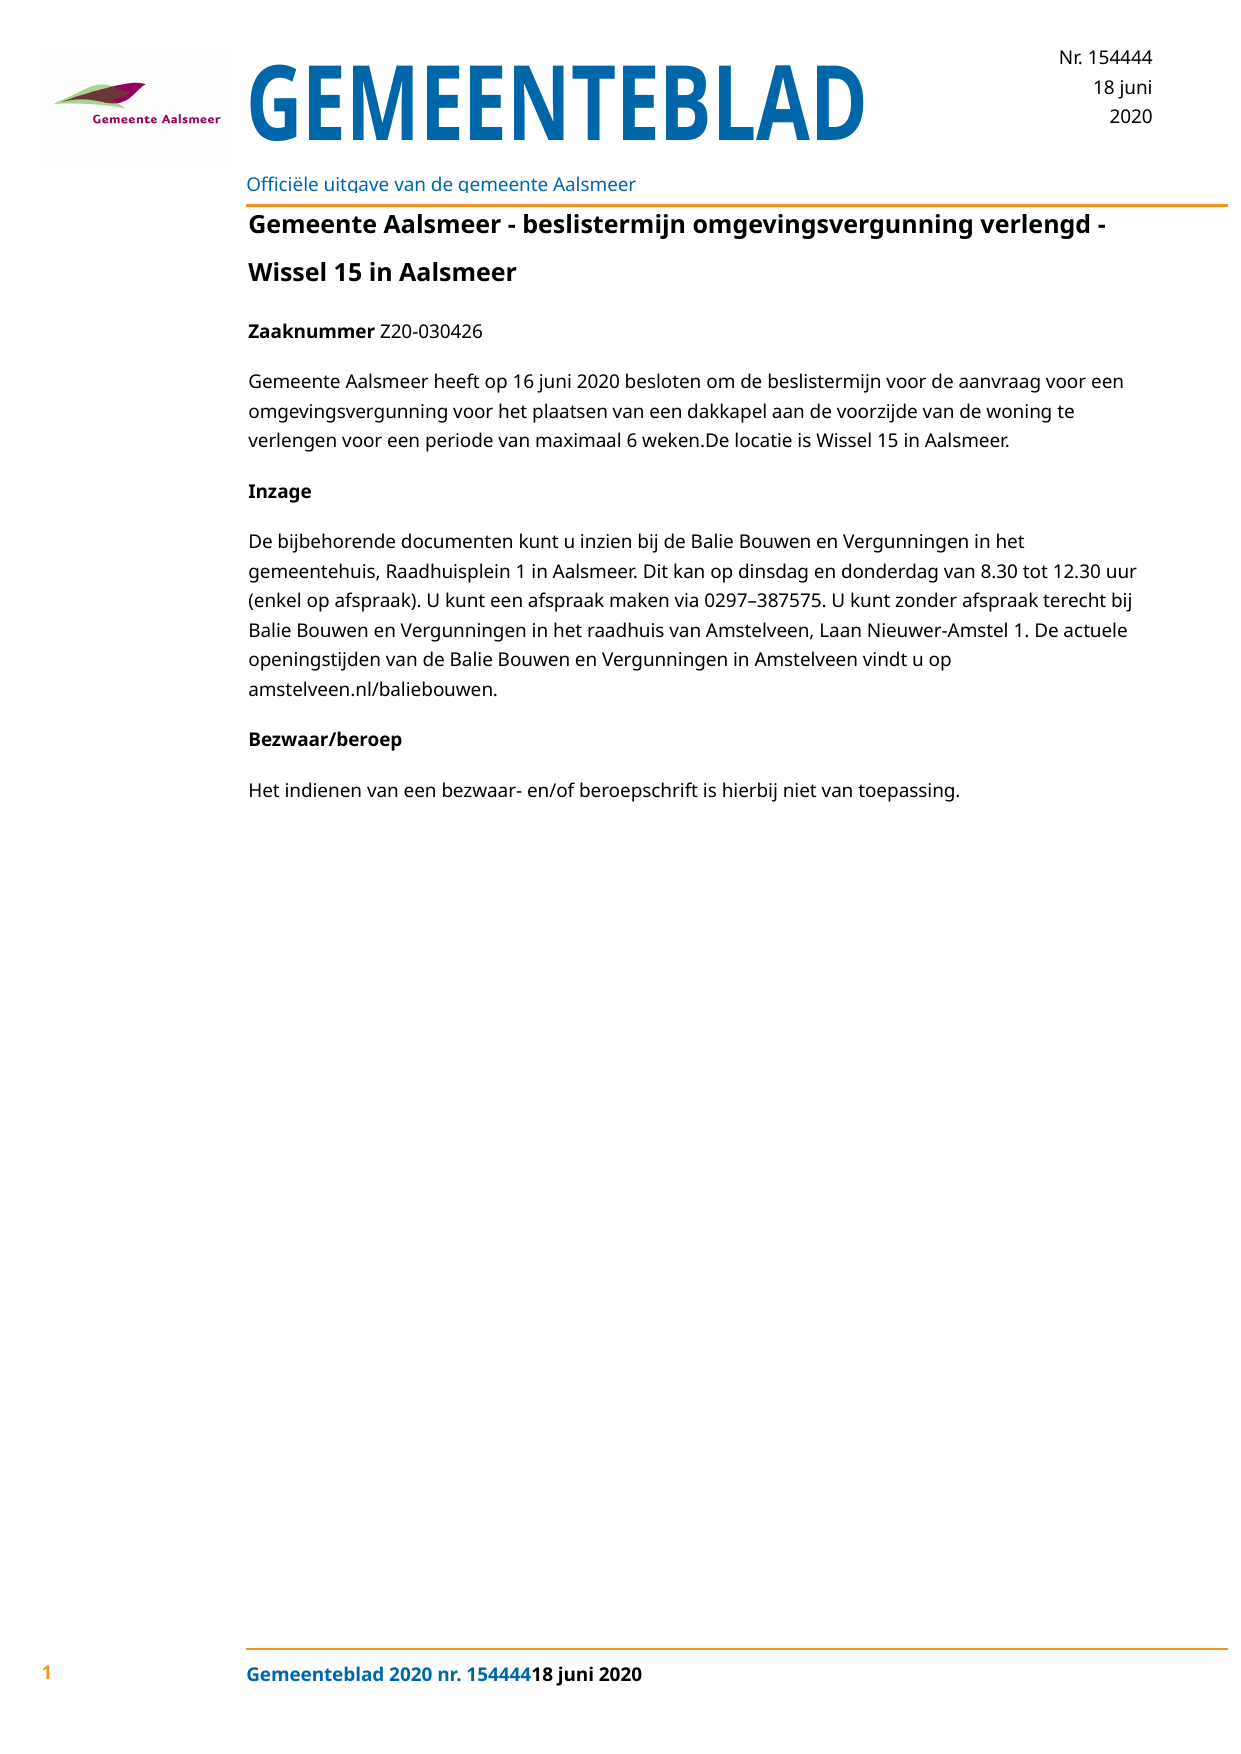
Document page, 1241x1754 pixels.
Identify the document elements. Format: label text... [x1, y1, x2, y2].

text Gemeente Aalsmeer heeft op 16 juni 2020 besloten om de beslistermijn voor de aanvraag voor een omgevingsvergunning voor het plaatsen van een dakkapel aan de voorzijde van de woning te verlengen voor een periode van maximaal 6 weken.De locatie is Wissel 15 in Aalsmeer. [248, 368, 1152, 453]
picture [41, 47, 231, 172]
text Inzage [248, 478, 1152, 504]
text Bezwaar/beroep [248, 727, 1152, 752]
text Zaaknummer Z20-030426 [248, 318, 1152, 344]
text Het indienen van een bezwaar- en/of beroepschrift is hierbij niet van toepassing. [248, 777, 1152, 803]
text De bijbehorende documenten kunt u inzien bij de Balie Bouwen en Vergunningen in het gemeentehuis, Raadhuisplein 1 in Aalsmeer. Dit kan op dinsdag en donderdag van 8.30 tot 12.30 uur (enkel op afspraak). U kunt een afspraak maken via 0297–387575. U kunt zonder afspraak terecht bij Balie Bouwen en Vergunningen in het raadhuis van Amstelveen, Laan Nieuwer-Amstel 1. De actuele openingstijden van de Balie Bouwen en Vergunningen in Amstelveen vindt u op amstelveen.nl/baliebouwen. [248, 528, 1152, 702]
text Gemeente Aalsmeer - beslistermijn omgevingsvergunning verlengd - Wissel 15 in Aalsmeer [248, 207, 1152, 288]
